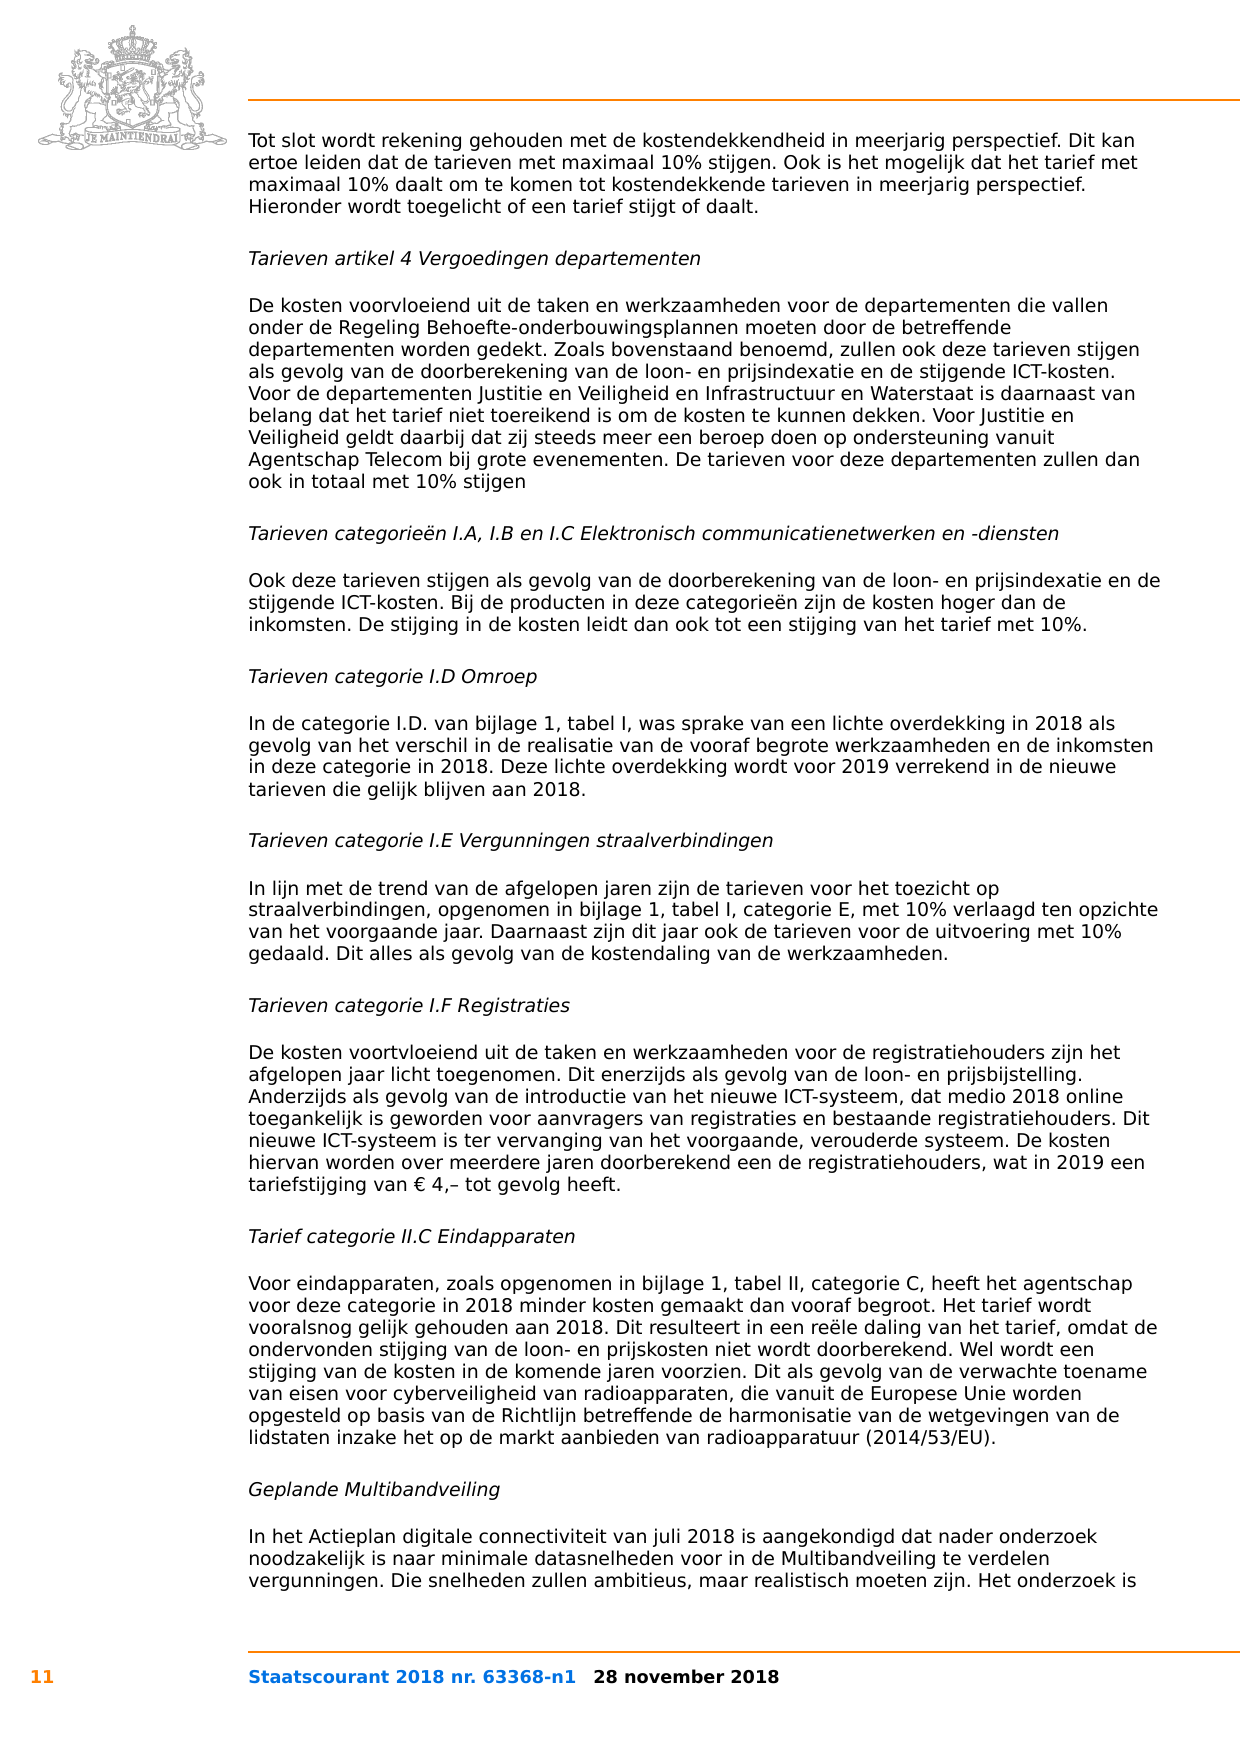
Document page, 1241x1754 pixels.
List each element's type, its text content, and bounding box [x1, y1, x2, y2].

text Tot slot wordt rekening gehouden met de kostendekkendheid in meerjarig perspectief. Dit kan ertoe leiden dat de tarieven met maximaal 10% stijgen. Ook is het mogelijk dat het tarief met maximaal 10% daalt om te komen tot kostendekkende tarieven in meerjarig perspectief. Hieronder wordt toegelicht of een tarief stijgt of daalt. [248, 130, 1163, 218]
subtitle Tarieven categorie I.E Vergunningen straalverbindingen [248, 830, 1163, 852]
text Voor eindapparaten, zoals opgenomen in bijlage 1, tabel II, categorie C, heeft het agentschap voor deze categorie in 2018 minder kosten gemaakt dan vooraf begroot. Het tarief wordt vooralsnog gelijk gehouden aan 2018. Dit resulteert in een reële daling van het tarief, omdat de ondervonden stijging van de loon- en prijskosten niet wordt doorberekend. Wel wordt een stijging van de kosten in de komende jaren voorzien. Dit als gevolg van de verwachte toename van eisen voor cyberveiligheid van radioapparaten, die vanuit de Europese Unie worden opgesteld op basis van de Richtlijn betreffende de harmonisatie van de wetgevingen van de lidstaten inzake het op de markt aanbieden van radioapparatuur (2014/53/EU). [248, 1273, 1163, 1449]
subtitle Geplande Multibandveiling [248, 1479, 1163, 1501]
subtitle Tarief categorie II.C Eindapparaten [248, 1226, 1163, 1248]
text De kosten voorvloeiend uit de taken en werkzaamheden voor de departementen die vallen onder de Regeling Behoefte-onderbouwingsplannen moeten door de betreffende departementen worden gedekt. Zoals bovenstaand benoemd, zullen ook deze tarieven stijgen als gevolg van de doorberekening van de loon- en prijsindexatie en de stijgende ICT-kosten. Voor de departementen Justitie en Veiligheid en Infrastructuur en Waterstaat is daarnaast van belang dat het tarief niet toereikend is om de kosten te kunnen dekken. Voor Justitie en Veiligheid geldt daarbij dat zij steeds meer een beroep doen op ondersteuning vanuit Agentschap Telecom bij grote evenementen. De tarieven voor deze departementen zullen dan ook in totaal met 10% stijgen [248, 295, 1163, 493]
text In de categorie I.D. van bijlage 1, tabel I, was sprake van een lichte overdekking in 2018 als gevolg van het verschil in de realisatie van de vooraf begrote werkzaamheden en de inkomsten in deze categorie in 2018. Deze lichte overdekking wordt voor 2019 verrekend in de nieuwe tarieven die gelijk blijven aan 2018. [248, 712, 1163, 800]
text Ook deze tarieven stijgen als gevolg van de doorberekening van de loon- en prijsindexatie en de stijgende ICT-kosten. Bij de producten in deze categorieën zijn de kosten hoger dan de inkomsten. De stijging in de kosten leidt dan ook tot een stijging van het tarief met 10%. [248, 569, 1163, 636]
text In lijn met de trend van de afgelopen jaren zijn de tarieven voor het toezicht op straalverbindingen, opgenomen in bijlage 1, tabel I, categorie E, met 10% verlaagd ten opzichte van het voorgaande jaar. Daarnaast zijn dit jaar ook de tarieven voor de uitvoering met 10% gedaald. Dit alles als gevolg van de kostendaling van de werkzaamheden. [248, 877, 1163, 965]
text In het Actieplan digitale connectiviteit van juli 2018 is aangekondigd dat nader onderzoek noodzakelijk is naar minimale datasnelheden voor in de Multibandveiling te verdelen vergunningen. Die snelheden zullen ambitieus, maar realistisch moeten zijn. Het onderzoek is [248, 1526, 1163, 1592]
subtitle Tarieven categorieën I.A, I.B en I.C Elektronisch communicatienetwerken en -diensten [248, 523, 1163, 544]
picture [38, 25, 227, 150]
subtitle Tarieven categorie I.D Omroep [248, 666, 1163, 687]
subtitle Tarieven artikel 4 Vergoedingen departementen [248, 248, 1163, 270]
subtitle Tarieven categorie I.F Registraties [248, 995, 1163, 1017]
text De kosten voortvloeiend uit de taken en werkzaamheden voor de registratiehouders zijn het afgelopen jaar licht toegenomen. Dit enerzijds als gevolg van de loon- en prijsbijstelling. Anderzijds als gevolg van de introductie van het nieuwe ICT-systeem, dat medio 2018 online toegankelijk is geworden voor aanvragers van registraties en bestaande registratiehouders. Dit nieuwe ICT-systeem is ter vervanging van het voorgaande, verouderde systeem. De kosten hiervan worden over meerdere jaren doorberekend een de registratiehouders, wat in 2019 een tariefstijging van € 4,– tot gevolg heeft. [248, 1042, 1163, 1196]
